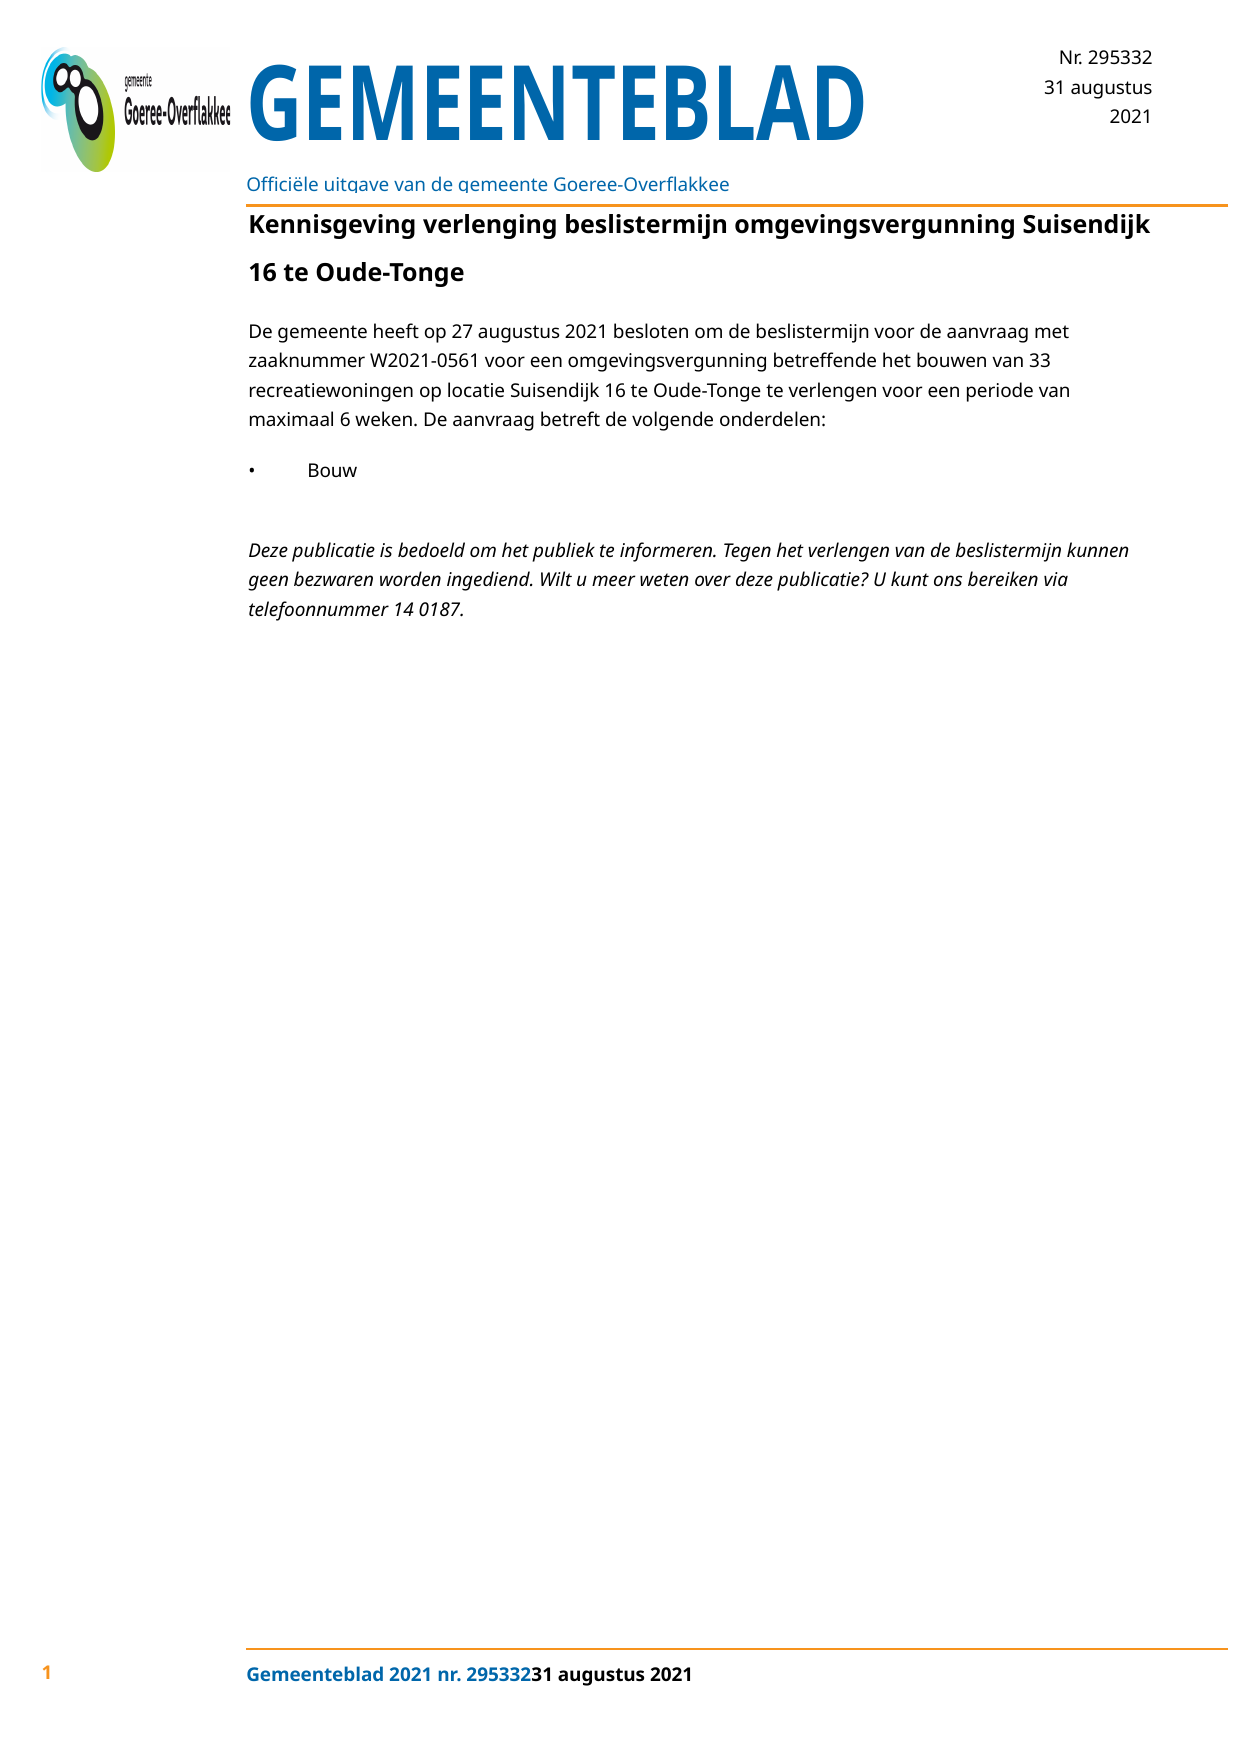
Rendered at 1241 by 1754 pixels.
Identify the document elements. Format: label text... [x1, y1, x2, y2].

list Bouw [248, 457, 1152, 483]
picture [41, 47, 231, 172]
text Deze publicatie is bedoeld om het publiek te informeren. Tegen het verlengen van de beslistermijn kunnen geen bezwaren worden ingediend. Wilt u meer weten over deze publicatie? U kunt ons bereiken via telefoonnummer 14 0187. [248, 537, 1152, 622]
text De gemeente heeft op 27 augustus 2021 besloten om de beslistermijn voor de aanvraag met zaaknummer W2021-0561 voor een omgevingsvergunning betreffende het bouwen van 33 recreatiewoningen op locatie Suisendijk 16 te Oude-Tonge te verlengen voor een periode van maximaal 6 weken. De aanvraag betreft de volgende onderdelen: [248, 318, 1152, 432]
text Kennisgeving verlenging beslistermijn omgevingsvergunning Suisendijk 16 te Oude-Tonge [248, 207, 1152, 288]
